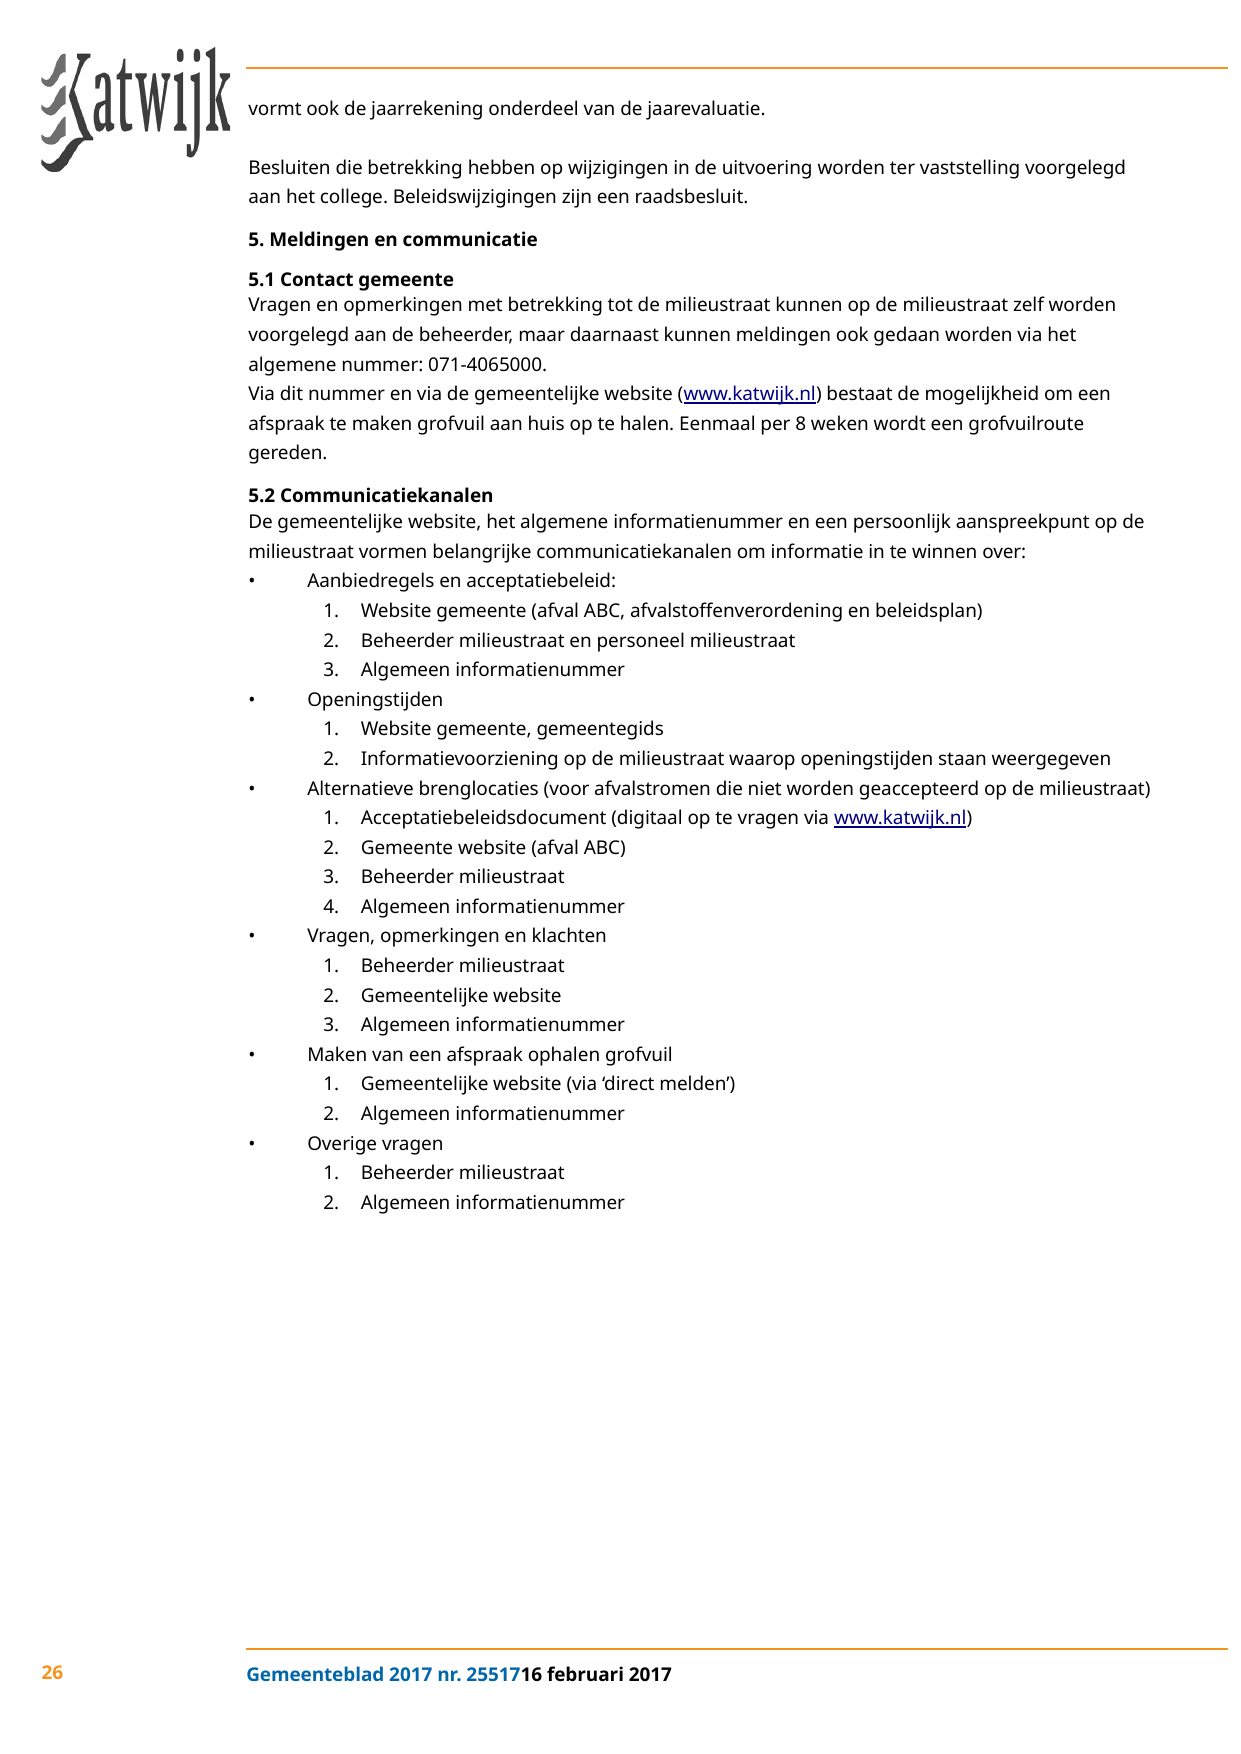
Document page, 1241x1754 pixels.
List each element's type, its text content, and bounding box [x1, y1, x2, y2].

list Website gemeente, gemeentegids [323, 716, 1152, 741]
list Algemeen informatienummer [323, 893, 1152, 919]
list Algemeen informatienummer [323, 1011, 1152, 1037]
list Algemeen informatienummer [323, 1189, 1152, 1214]
list Vragen, opmerkingen en klachten [248, 923, 1152, 948]
list Beheerder milieustraat [323, 952, 1152, 978]
text 5.2 Communicatiekanalen [248, 483, 1152, 508]
text Via dit nummer en via de gemeentelijke website (www.katwijk.nl) bestaat de mogelijkheid om een afspraak te maken grofvuil aan huis op te halen. Eenmaal per 8 weken wordt een grofvuilroute gereden. [248, 380, 1152, 465]
list Website gemeente (afval ABC, afvalstoffenverordening en beleidsplan) [323, 597, 1152, 623]
text 5. Meldingen en communicatie [248, 227, 1152, 252]
text Besluiten die betrekking hebben op wijzigingen in de uitvoering worden ter vaststelling voorgelegd aan het college. Beleidswijzigingen zijn een raadsbesluit. [248, 154, 1152, 209]
list Openingstijden [248, 686, 1152, 712]
list Beheerder milieustraat [323, 863, 1152, 889]
list Beheerder milieustraat en personeel milieustraat [323, 627, 1152, 652]
list Gemeentelijke website (via ‘direct melden’) [323, 1071, 1152, 1096]
list Beheerder milieustraat [323, 1159, 1152, 1185]
text 5.1 Contact gemeente [248, 266, 1152, 292]
list Informatievoorziening op de milieustraat waarop openingstijden staan weergegeven [323, 745, 1152, 771]
list Maken van een afspraak ophalen grofvuil [248, 1041, 1152, 1067]
picture [41, 47, 231, 172]
list Aanbiedregels en acceptatiebeleid: [248, 568, 1152, 593]
text vormt ook de jaarrekening onderdeel van de jaarevaluatie. [248, 95, 1152, 121]
list Alternatieve brenglocaties (voor afvalstromen die niet worden geaccepteerd op de milieustraat) [248, 775, 1152, 800]
list Acceptatiebeleidsdocument (digitaal op te vragen via www.katwijk.nl) [323, 804, 1152, 830]
list Overige vragen [248, 1130, 1152, 1155]
list Gemeente website (afval ABC) [323, 834, 1152, 859]
list Gemeentelijke website [323, 982, 1152, 1007]
list Algemeen informatienummer [323, 1100, 1152, 1126]
list Algemeen informatienummer [323, 656, 1152, 682]
text Vragen en opmerkingen met betrekking tot de milieustraat kunnen op de milieustraat zelf worden voorgelegd aan de beheerder, maar daarnaast kunnen meldingen ook gedaan worden via het algemene nummer: 071-4065000. [248, 292, 1152, 377]
text De gemeentelijke website, het algemene informatienummer en een persoonlijk aanspreekpunt op de milieustraat vormen belangrijke communicatiekanalen om informatie in te winnen over: [248, 508, 1152, 564]
